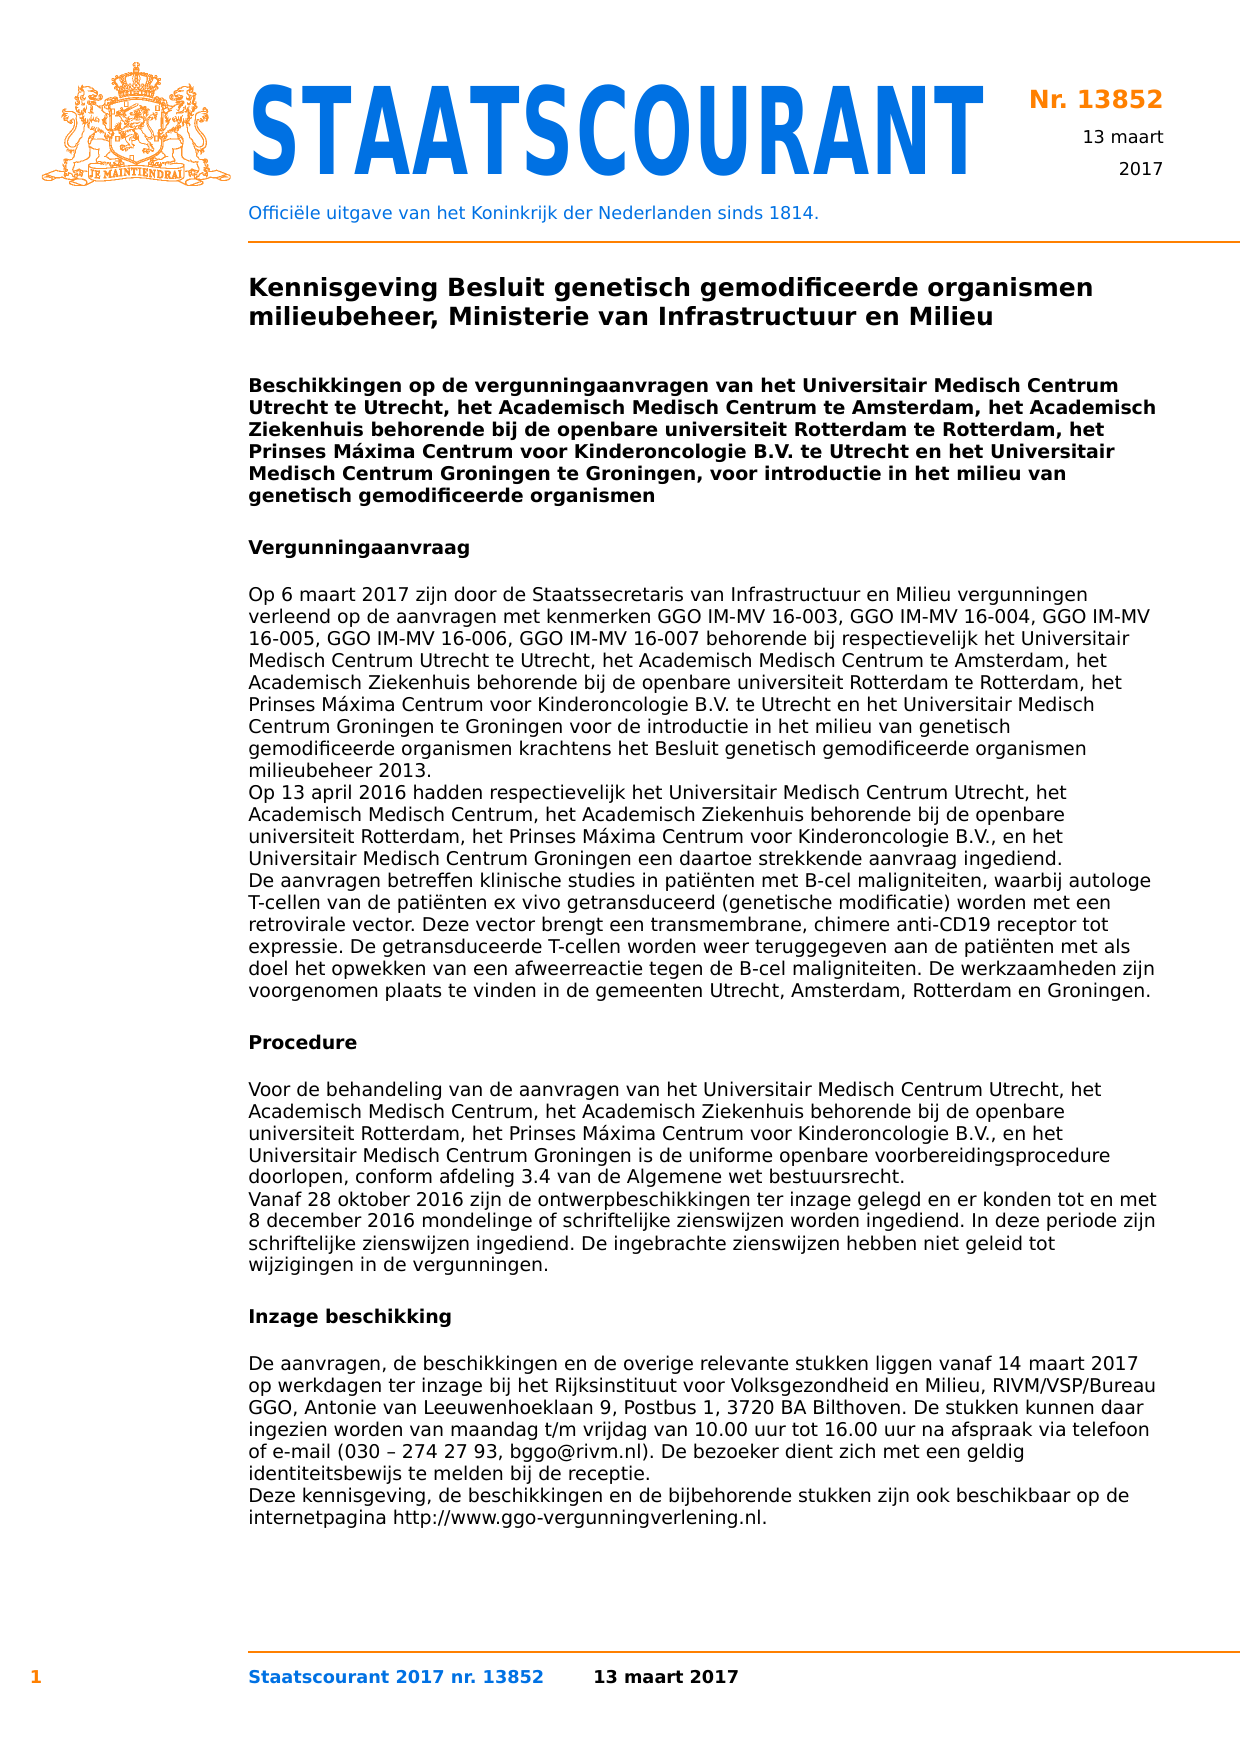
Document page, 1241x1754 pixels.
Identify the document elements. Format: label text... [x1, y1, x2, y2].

subtitle Kennisgeving Besluit genetisch gemodificeerde organismen milieubeheer, Ministerie van Infrastructuur en Milieu [248, 273, 1163, 331]
text Beschikkingen op de vergunningaanvragen van het Universitair Medisch Centrum Utrecht te Utrecht, het Academisch Medisch Centrum te Amsterdam, het Academisch Ziekenhuis behorende bij de openbare universiteit Rotterdam te Rotterdam, het Prinses Máxima Centrum voor Kinderoncologie B.V. te Utrecht en het Universitair Medisch Centrum Groningen te Groningen, voor introductie in het milieu van genetisch gemodificeerde organismen [248, 375, 1163, 507]
table_cell 13 maart [998, 121, 1240, 153]
table_header Nr. 13852 [998, 62, 1240, 121]
table_cell Officiële uitgave van het Koninkrijk der Nederlanden sinds 1814. [248, 203, 1240, 241]
text Voor de behandeling van de aanvragen van het Universitair Medisch Centrum Utrecht, het Academisch Medisch Centrum, het Academisch Ziekenhuis behorende bij de openbare universiteit Rotterdam, het Prinses Máxima Centrum voor Kinderoncologie B.V., en het Universitair Medisch Centrum Groningen is de uniforme openbare voorbereidingsprocedure doorlopen, conform afdeling 3.4 van de Algemene wet bestuursrecht. [248, 1078, 1163, 1188]
subtitle Procedure [248, 1032, 1163, 1053]
text Op 13 april 2016 hadden respectievelijk het Universitair Medisch Centrum Utrecht, het Academisch Medisch Centrum, het Academisch Ziekenhuis behorende bij de openbare universiteit Rotterdam, het Prinses Máxima Centrum voor Kinderoncologie B.V., en het Universitair Medisch Centrum Groningen een daartoe strekkende aanvraag ingediend. [248, 782, 1163, 870]
picture [41, 62, 231, 186]
table_cell 2017 [998, 153, 1240, 203]
text De aanvragen, de beschikkingen en de overige relevante stukken liggen vanaf 14 maart 2017 op werkdagen ter inzage bij het Rijksinstituut voor Volksgezondheid en Milieu, RIVM/VSP/Bureau GGO, Antonie van Leeuwenhoeklaan 9, Postbus 1, 3720 BA Bilthoven. De stukken kunnen daar ingezien worden van maandag t/m vrijdag van 10.00 uur tot 16.00 uur na afspraak via telefoon of e-mail (030 – 274 27 93, bggo@rivm.nl). De bezoeker dient zich met een geldig identiteitsbewijs te melden bij de receptie. [248, 1353, 1163, 1485]
text Op 6 maart 2017 zijn door de Staatssecretaris van Infrastructuur en Milieu vergunningen verleend op de aanvragen met kenmerken GGO IM-MV 16-003, GGO IM-MV 16-004, GGO IM-MV 16-005, GGO IM-MV 16-006, GGO IM-MV 16-007 behorende bij respectievelijk het Universitair Medisch Centrum Utrecht te Utrecht, het Academisch Medisch Centrum te Amsterdam, het Academisch Ziekenhuis behorende bij de openbare universiteit Rotterdam te Rotterdam, het Prinses Máxima Centrum voor Kinderoncologie B.V. te Utrecht en het Universitair Medisch Centrum Groningen te Groningen voor de introductie in het milieu van genetisch gemodificeerde organismen krachtens het Besluit genetisch gemodificeerde organismen milieubeheer 2013. [248, 584, 1163, 782]
table_header [25, 62, 248, 241]
subtitle Inzage beschikking [248, 1306, 1163, 1328]
table_header STAATSCOURANT [248, 62, 998, 203]
text De aanvragen betreffen klinische studies in patiënten met B-cel maligniteiten, waarbij autologe T-cellen van de patiënten ex vivo getransduceerd (genetische modificatie) worden met een retrovirale vector. Deze vector brengt een transmembrane, chimere anti-CD19 receptor tot expressie. De getransduceerde T-cellen worden weer teruggegeven aan de patiënten met als doel het opwekken van een afweerreactie tegen de B-cel maligniteiten. De werkzaamheden zijn voorgenomen plaats te vinden in de gemeenten Utrecht, Amsterdam, Rotterdam en Groningen. [248, 870, 1163, 1002]
text Vanaf 28 oktober 2016 zijn de ontwerpbeschikkingen ter inzage gelegd en er konden tot en met 8 december 2016 mondelinge of schriftelijke zienswijzen worden ingediend. In deze periode zijn schriftelijke zienswijzen ingediend. De ingebrachte zienswijzen hebben niet geleid tot wijzigingen in de vergunningen. [248, 1188, 1163, 1276]
subtitle Vergunningaanvraag [248, 537, 1163, 559]
text Deze kennisgeving, de beschikkingen en de bijbehorende stukken zijn ook beschikbaar op de internetpagina http://www.ggo-vergunningverlening.nl. [248, 1485, 1163, 1529]
